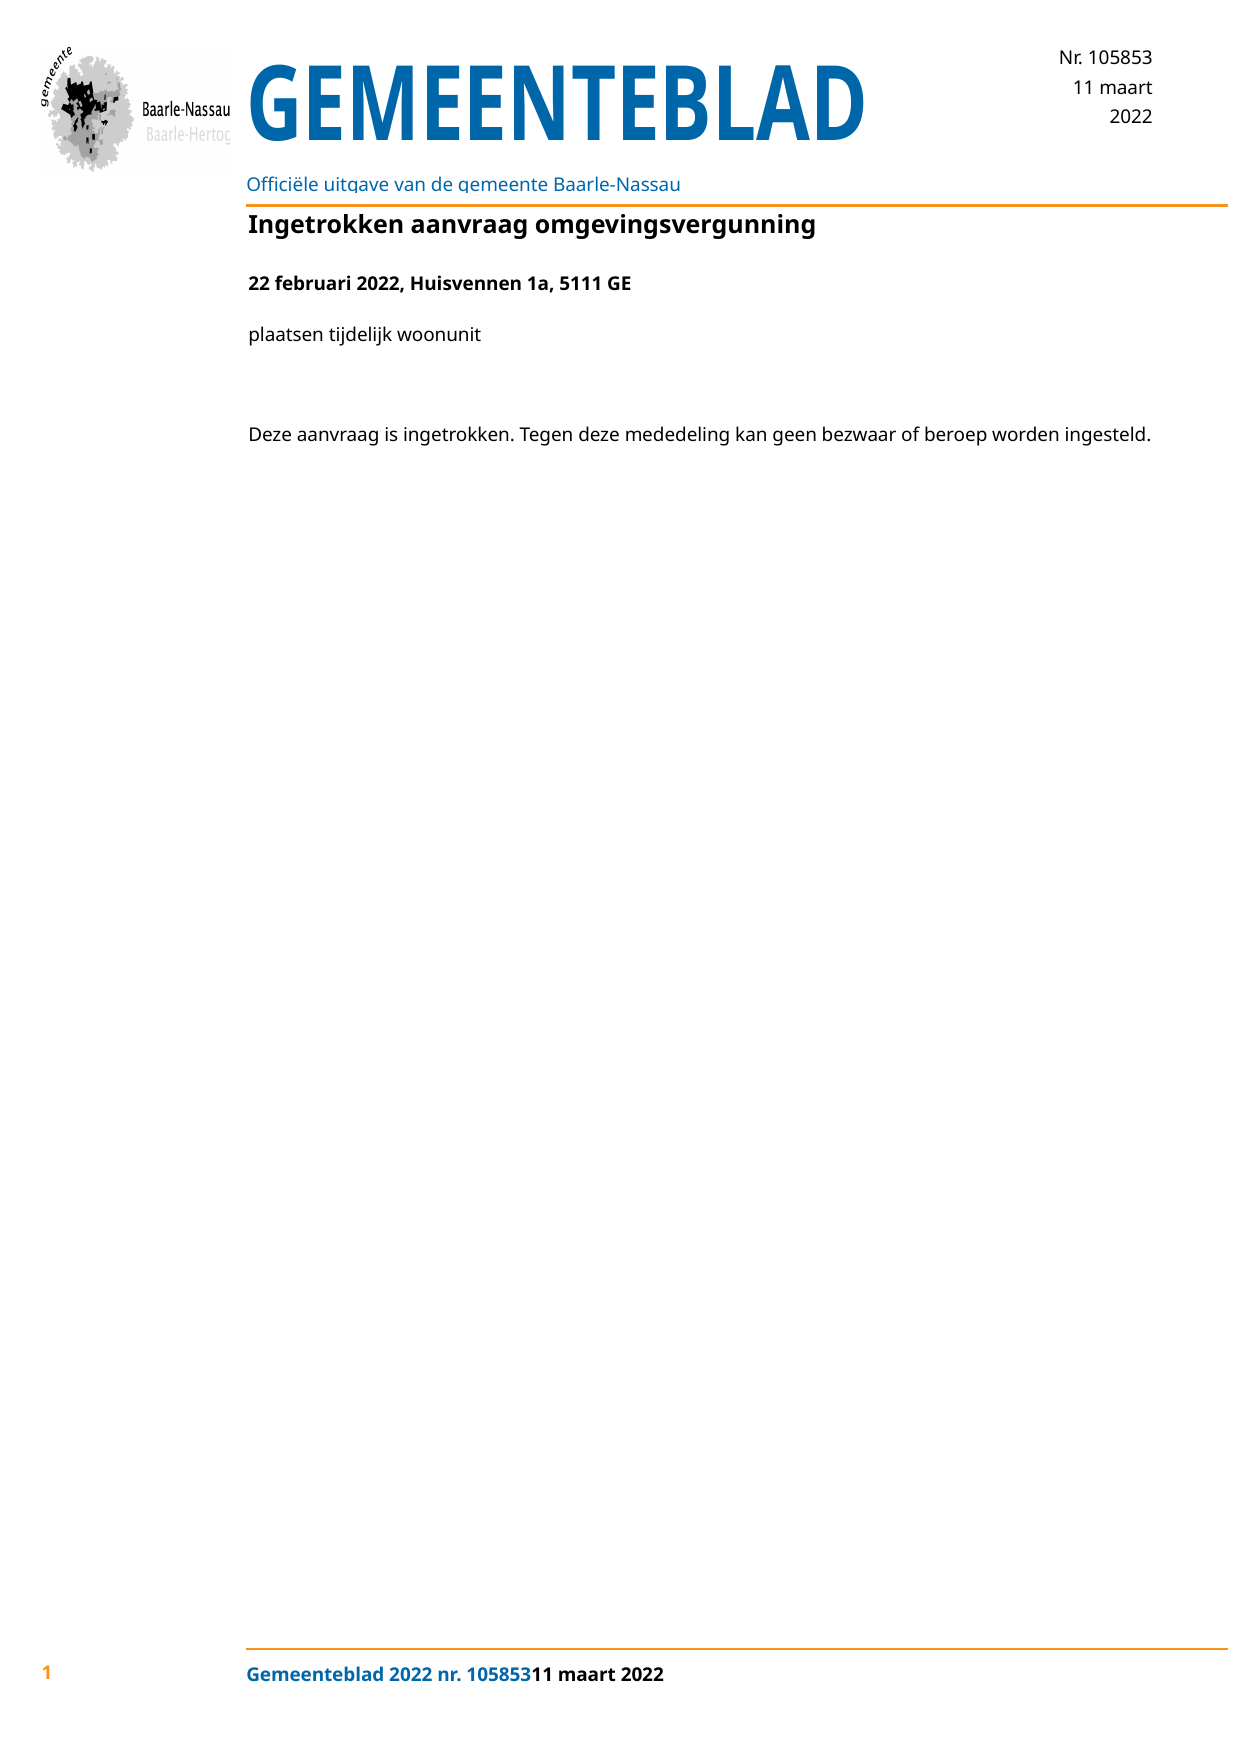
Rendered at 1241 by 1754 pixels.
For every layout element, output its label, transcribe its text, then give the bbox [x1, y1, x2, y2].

text Deze aanvraag is ingetrokken. Tegen deze mededeling kan geen bezwaar of beroep worden ingesteld. [248, 422, 1152, 447]
text plaatsen tijdelijk woonunit [248, 321, 1152, 346]
text Ingetrokken aanvraag omgevingsvergunning [248, 207, 1152, 241]
text 22 februari 2022, Huisvennen 1a, 5111 GE [248, 270, 1152, 296]
picture [41, 47, 231, 172]
